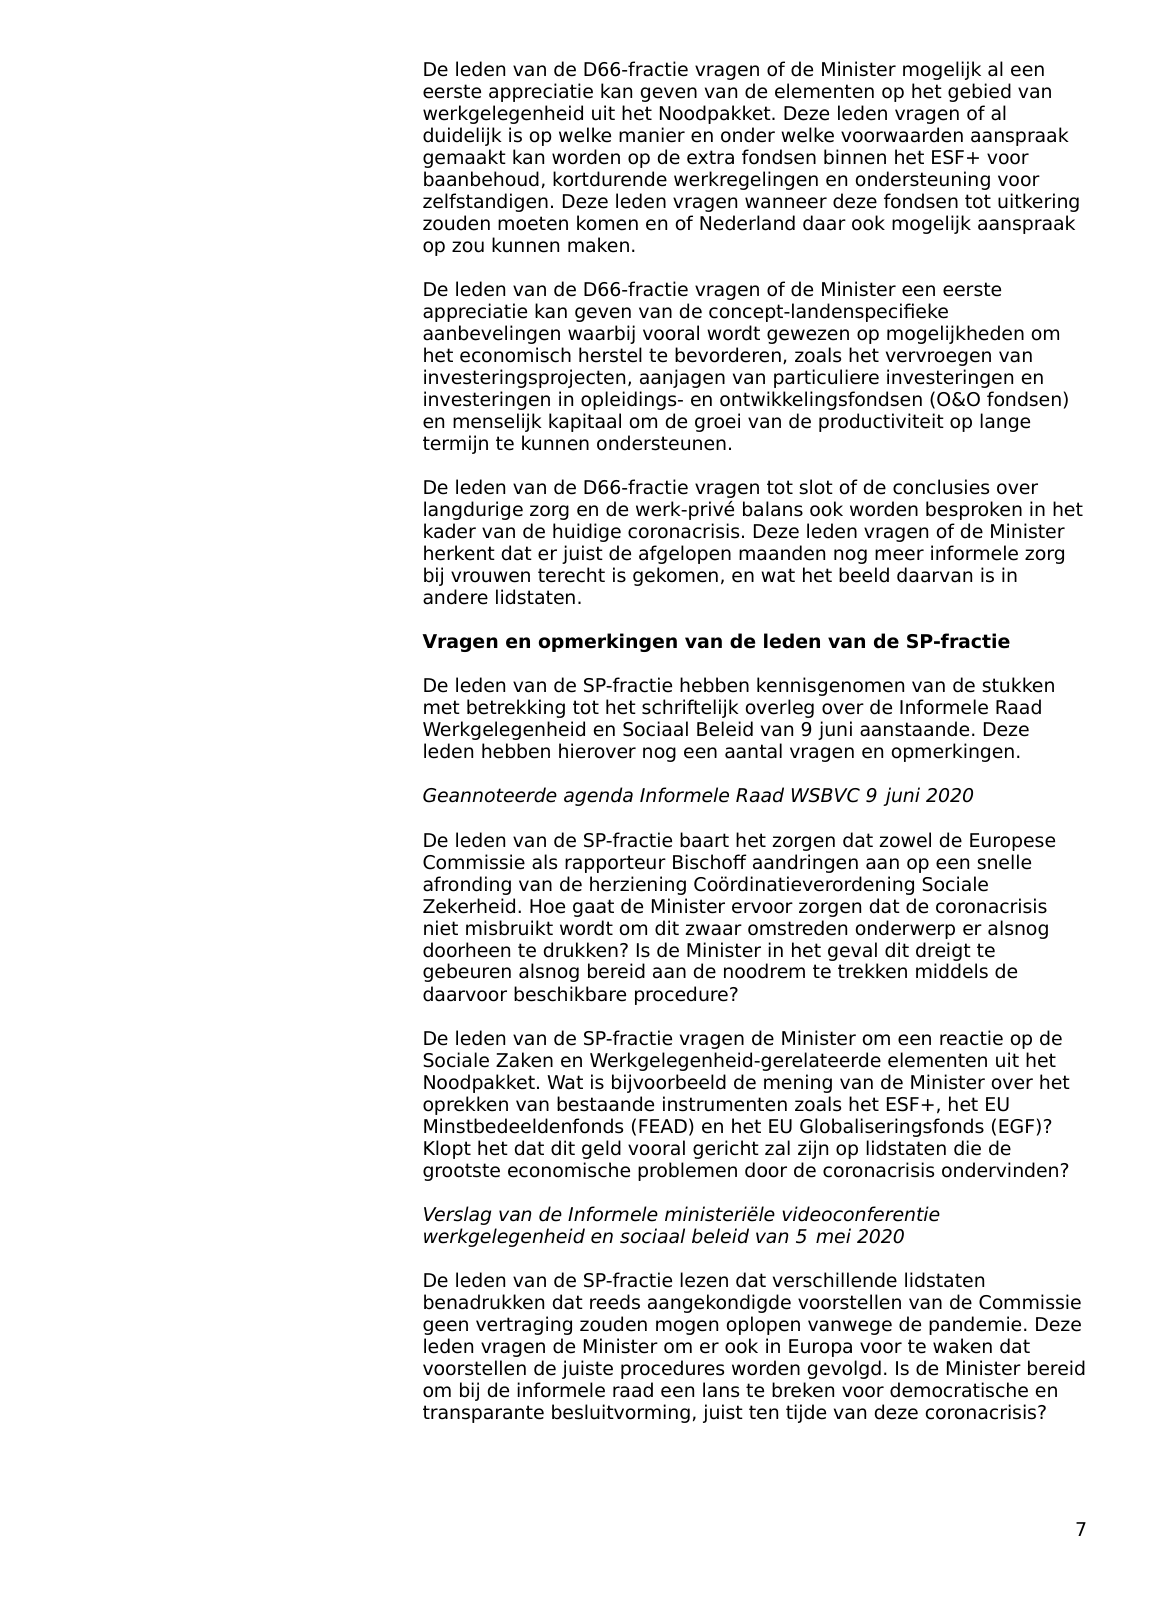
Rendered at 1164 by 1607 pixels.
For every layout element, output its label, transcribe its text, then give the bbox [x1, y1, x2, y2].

subtitle Vragen en opmerkingen van de leden van de SP-fractie [422, 631, 1087, 653]
text De leden van de D66-fractie vragen of de Minister een eerste appreciatie kan geven van de concept-landenspecifieke aanbevelingen waarbij vooral wordt gewezen op mogelijkheden om het economisch herstel te bevorderen, zoals het vervroegen van investeringsprojecten, aanjagen van particuliere investeringen en investeringen in opleidings- en ontwikkelingsfondsen (O&O fondsen) en menselijk kapitaal om de groei van de productiviteit op lange termijn te kunnen ondersteunen. [422, 279, 1087, 455]
text De leden van de SP-fractie hebben kennisgenomen van de stukken met betrekking tot het schriftelijk overleg over de Informele Raad Werkgelegenheid en Sociaal Beleid van 9 juni aanstaande. Deze leden hebben hierover nog een aantal vragen en opmerkingen. [422, 675, 1087, 763]
text De leden van de SP-fractie baart het zorgen dat zowel de Europese Commissie als rapporteur Bischoff aandringen aan op een snelle afronding van de herziening Coördinatieverordening Sociale Zekerheid. Hoe gaat de Minister ervoor zorgen dat de coronacrisis niet misbruikt wordt om dit zwaar omstreden onderwerp er alsnog doorheen te drukken? Is de Minister in het geval dit dreigt te gebeuren alsnog bereid aan de noodrem te trekken middels de daarvoor beschikbare procedure? [422, 829, 1087, 1005]
text De leden van de D66-fractie vragen of de Minister mogelijk al een eerste appreciatie kan geven van de elementen op het gebied van werkgelegenheid uit het Noodpakket. Deze leden vragen of al duidelijk is op welke manier en onder welke voorwaarden aanspraak gemaakt kan worden op de extra fondsen binnen het ESF+ voor baanbehoud, kortdurende werkregelingen en ondersteuning voor zelfstandigen. Deze leden vragen wanneer deze fondsen tot uitkering zouden moeten komen en of Nederland daar ook mogelijk aanspraak op zou kunnen maken. [422, 59, 1087, 257]
text De leden van de SP-fractie lezen dat verschillende lidstaten benadrukken dat reeds aangekondigde voorstellen van de Commissie geen vertraging zouden mogen oplopen vanwege de pandemie. Deze leden vragen de Minister om er ook in Europa voor te waken dat voorstellen de juiste procedures worden gevolgd. Is de Minister bereid om bij de informele raad een lans te breken voor democratische en transparante besluitvorming, juist ten tijde van deze coronacrisis? [422, 1270, 1087, 1424]
subtitle Verslag van de Informele ministeriële videoconferentie werkgelegenheid en sociaal beleid van 5 mei 2020 [422, 1204, 1087, 1248]
text De leden van de SP-fractie vragen de Minister om een reactie op de Sociale Zaken en Werkgelegenheid-gerelateerde elementen uit het Noodpakket. Wat is bijvoorbeeld de mening van de Minister over het oprekken van bestaande instrumenten zoals het ESF+, het EU Minstbedeeldenfonds (FEAD) en het EU Globaliseringsfonds (EGF)? Klopt het dat dit geld vooral gericht zal zijn op lidstaten die de grootste economische problemen door de coronacrisis ondervinden? [422, 1028, 1087, 1181]
text De leden van de D66-fractie vragen tot slot of de conclusies over langdurige zorg en de werk-privé balans ook worden besproken in het kader van de huidige coronacrisis. Deze leden vragen of de Minister herkent dat er juist de afgelopen maanden nog meer informele zorg bij vrouwen terecht is gekomen, en wat het beeld daarvan is in andere lidstaten. [422, 477, 1087, 609]
subtitle Geannoteerde agenda Informele Raad WSBVC 9 juni 2020 [422, 785, 1087, 807]
